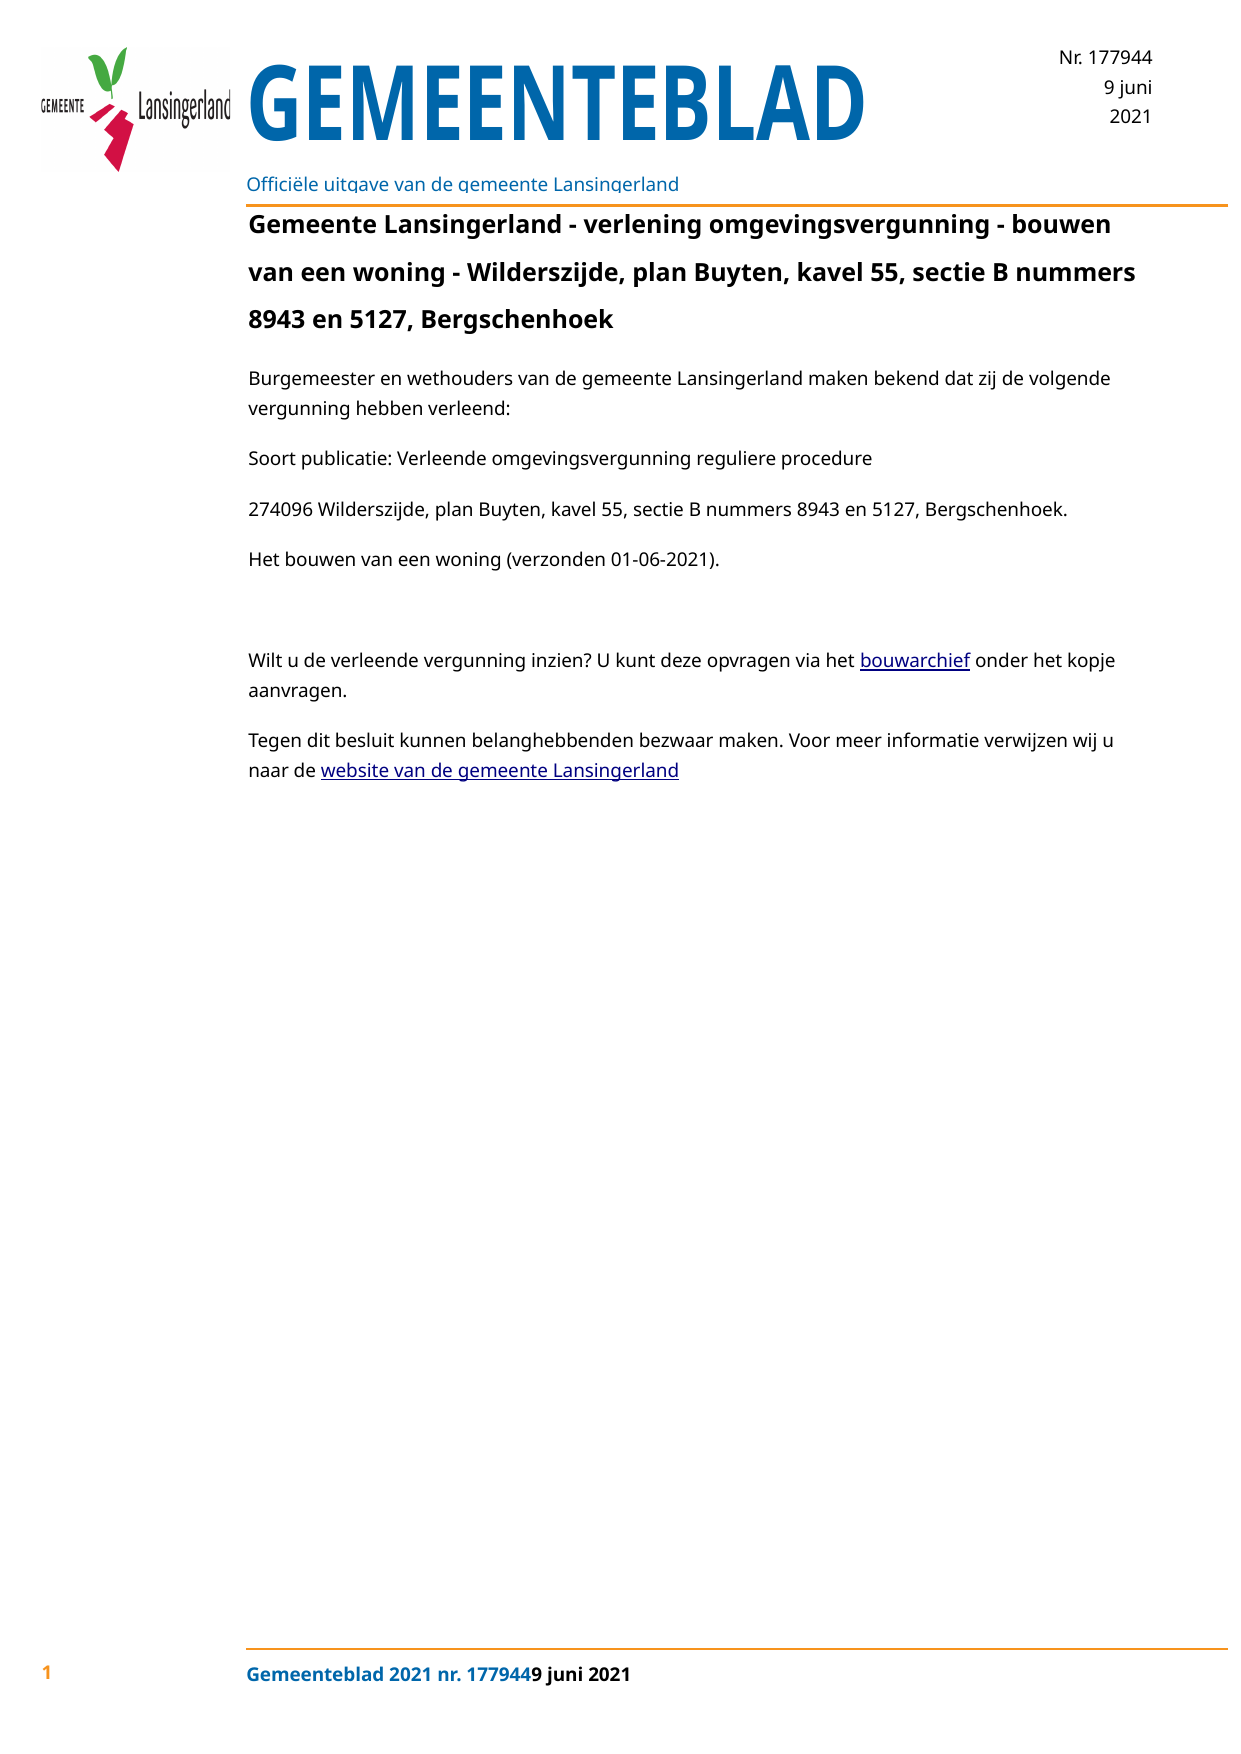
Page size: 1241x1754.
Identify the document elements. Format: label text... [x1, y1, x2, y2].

text 274096 Wilderszijde, plan Buyten, kavel 55, sectie B nummers 8943 en 5127, Bergschenhoek. [248, 496, 1152, 522]
picture [41, 47, 231, 172]
text Soort publicatie: Verleende omgevingsvergunning reguliere procedure [248, 446, 1152, 471]
text Burgemeester en wethouders van de gemeente Lansingerland maken bekend dat zij de volgende vergunning hebben verleend: [248, 366, 1152, 421]
text Tegen dit besluit kunnen belanghebbenden bezwaar maken. Voor meer informatie verwijzen wij u naar de website van de gemeente Lansingerland [248, 727, 1152, 782]
text Gemeente Lansingerland - verlening omgevingsvergunning - bouwen van een woning - Wilderszijde, plan Buyten, kavel 55, sectie B nummers 8943 en 5127, Bergschenhoek [248, 207, 1152, 336]
text Wilt u de verleende vergunning inzien? U kunt deze opvragen via het bouwarchief onder het kopje aanvragen. [248, 647, 1152, 702]
text Het bouwen van een woning (verzonden 01-06-2021). [248, 546, 1152, 572]
